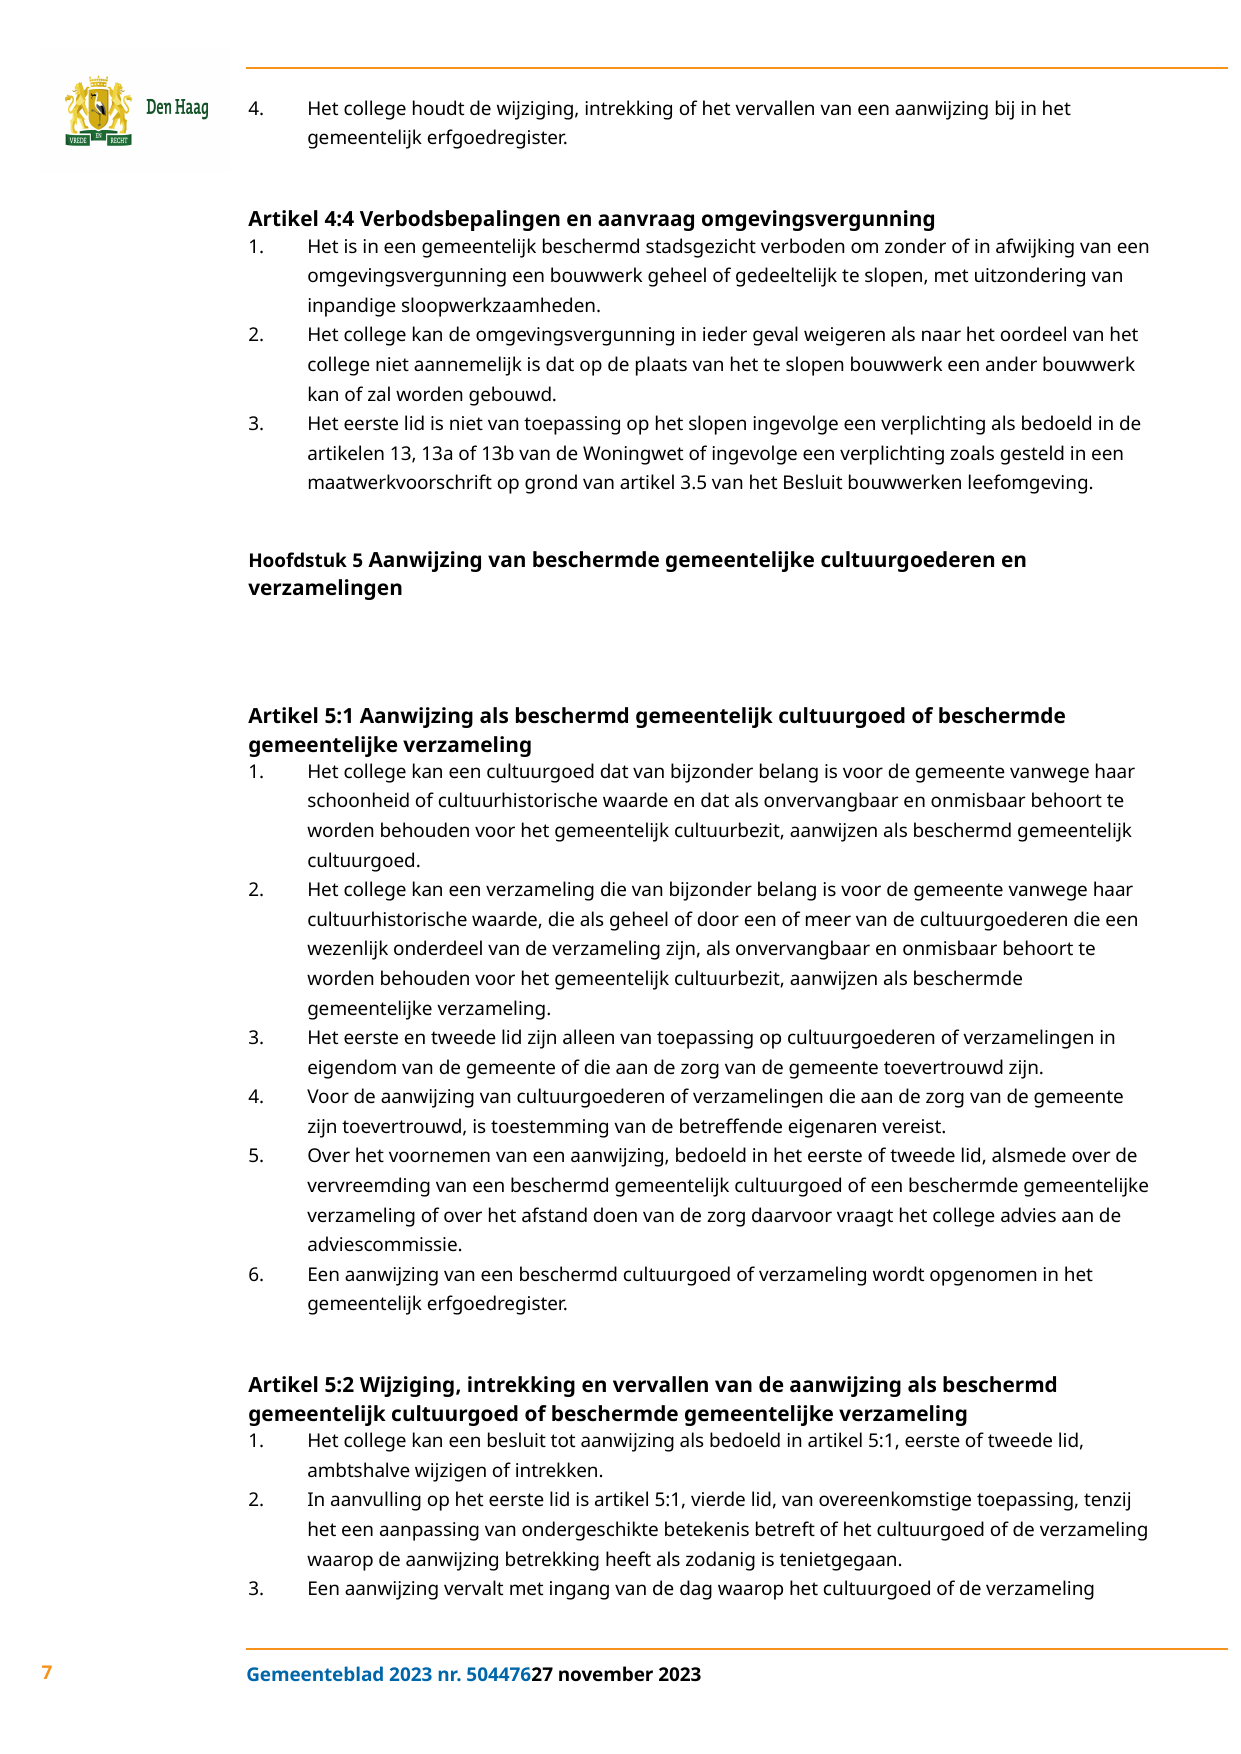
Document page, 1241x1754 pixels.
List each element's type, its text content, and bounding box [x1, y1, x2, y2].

list Een aanwijzing van een beschermd cultuurgoed of verzameling wordt opgenomen in het gemeentelijk erfgoedregister. [248, 1261, 1152, 1316]
list Het college kan de omgevingsvergunning in ieder geval weigeren als naar het oordeel van het college niet aannemelijk is dat op de plaats van het te slopen bouwwerk een ander bouwwerk kan of zal worden gebouwd. [248, 322, 1152, 406]
list Het college kan een cultuurgoed dat van bijzonder belang is voor de gemeente vanwege haar schoonheid of cultuurhistorische waarde en dat als onvervangbaar en onmisbaar behoort te worden behouden voor het gemeentelijk cultuurbezit, aanwijzen als beschermd gemeentelijk cultuurgoed. [248, 758, 1152, 873]
list In aanvulling op het eerste lid is artikel 5:1, vierde lid, van overeenkomstige toepassing, tenzij het een aanpassing van ondergeschikte betekenis betreft of het cultuurgoed of de verzameling waarop de aanwijzing betrekking heeft als zodanig is tenietgegaan. [248, 1487, 1152, 1572]
list Het eerste lid is niet van toepassing op het slopen ingevolge een verplichting als bedoeld in de artikelen 13, 13a of 13b van de Woningwet of ingevolge een verplichting zoals gesteld in een maatwerkvoorschrift op grond van artikel 3.5 van het Besluit bouwwerken leefomgeving. [248, 410, 1152, 495]
text Artikel 4:4 Verbodsbepalingen en aanvraag omgevingsvergunning [248, 204, 1152, 233]
list Een aanwijzing vervalt met ingang van de dag waarop het cultuurgoed of de verzameling [248, 1575, 1152, 1601]
text Hoofdstuk 5 Aanwijzing van beschermde gemeentelijke cultuurgoederen en verzamelingen [248, 545, 1152, 602]
list Het is in een gemeentelijk beschermd stadsgezicht verboden om zonder of in afwijking van een omgevingsvergunning een bouwwerk geheel of gedeeltelijk te slopen, met uitzondering van inpandige sloopwerkzaamheden. [248, 233, 1152, 318]
list Het college kan een besluit tot aanwijzing als bedoeld in artikel 5:1, eerste of tweede lid, ambtshalve wijzigen of intrekken. [248, 1427, 1152, 1483]
text Artikel 5:1 Aanwijzing als beschermd gemeentelijk cultuurgoed of beschermde gemeentelijke verzameling [248, 701, 1152, 758]
list Het eerste en tweede lid zijn alleen van toepassing op cultuurgoederen of verzamelingen in eigendom van de gemeente of die aan de zorg van de gemeente toevertrouwd zijn. [248, 1024, 1152, 1080]
picture [41, 47, 231, 172]
list Over het voornemen van een aanwijzing, bedoeld in het eerste of tweede lid, alsmede over de vervreemding van een beschermd gemeentelijk cultuurgoed of een beschermde gemeentelijke verzameling of over het afstand doen van de zorg daarvoor vraagt het college advies aan de adviescommissie. [248, 1143, 1152, 1257]
list Voor de aanwijzing van cultuurgoederen of verzamelingen die aan de zorg van de gemeente zijn toevertrouwd, is toestemming van de betreffende eigenaren vereist. [248, 1083, 1152, 1139]
text Artikel 5:2 Wijziging, intrekking en vervallen van de aanwijzing als beschermd gemeentelijk cultuurgoed of beschermde gemeentelijke verzameling [248, 1371, 1152, 1427]
list Het college houdt de wijziging, intrekking of het vervallen van een aanwijzing bij in het gemeentelijk erfgoedregister. [248, 95, 1152, 150]
list Het college kan een verzameling die van bijzonder belang is voor de gemeente vanwege haar cultuurhistorische waarde, die als geheel of door een of meer van de cultuurgoederen die een wezenlijk onderdeel van de verzameling zijn, als onvervangbaar en onmisbaar behoort te worden behouden voor het gemeentelijk cultuurbezit, aanwijzen als beschermde gemeentelijke verzameling. [248, 876, 1152, 1021]
